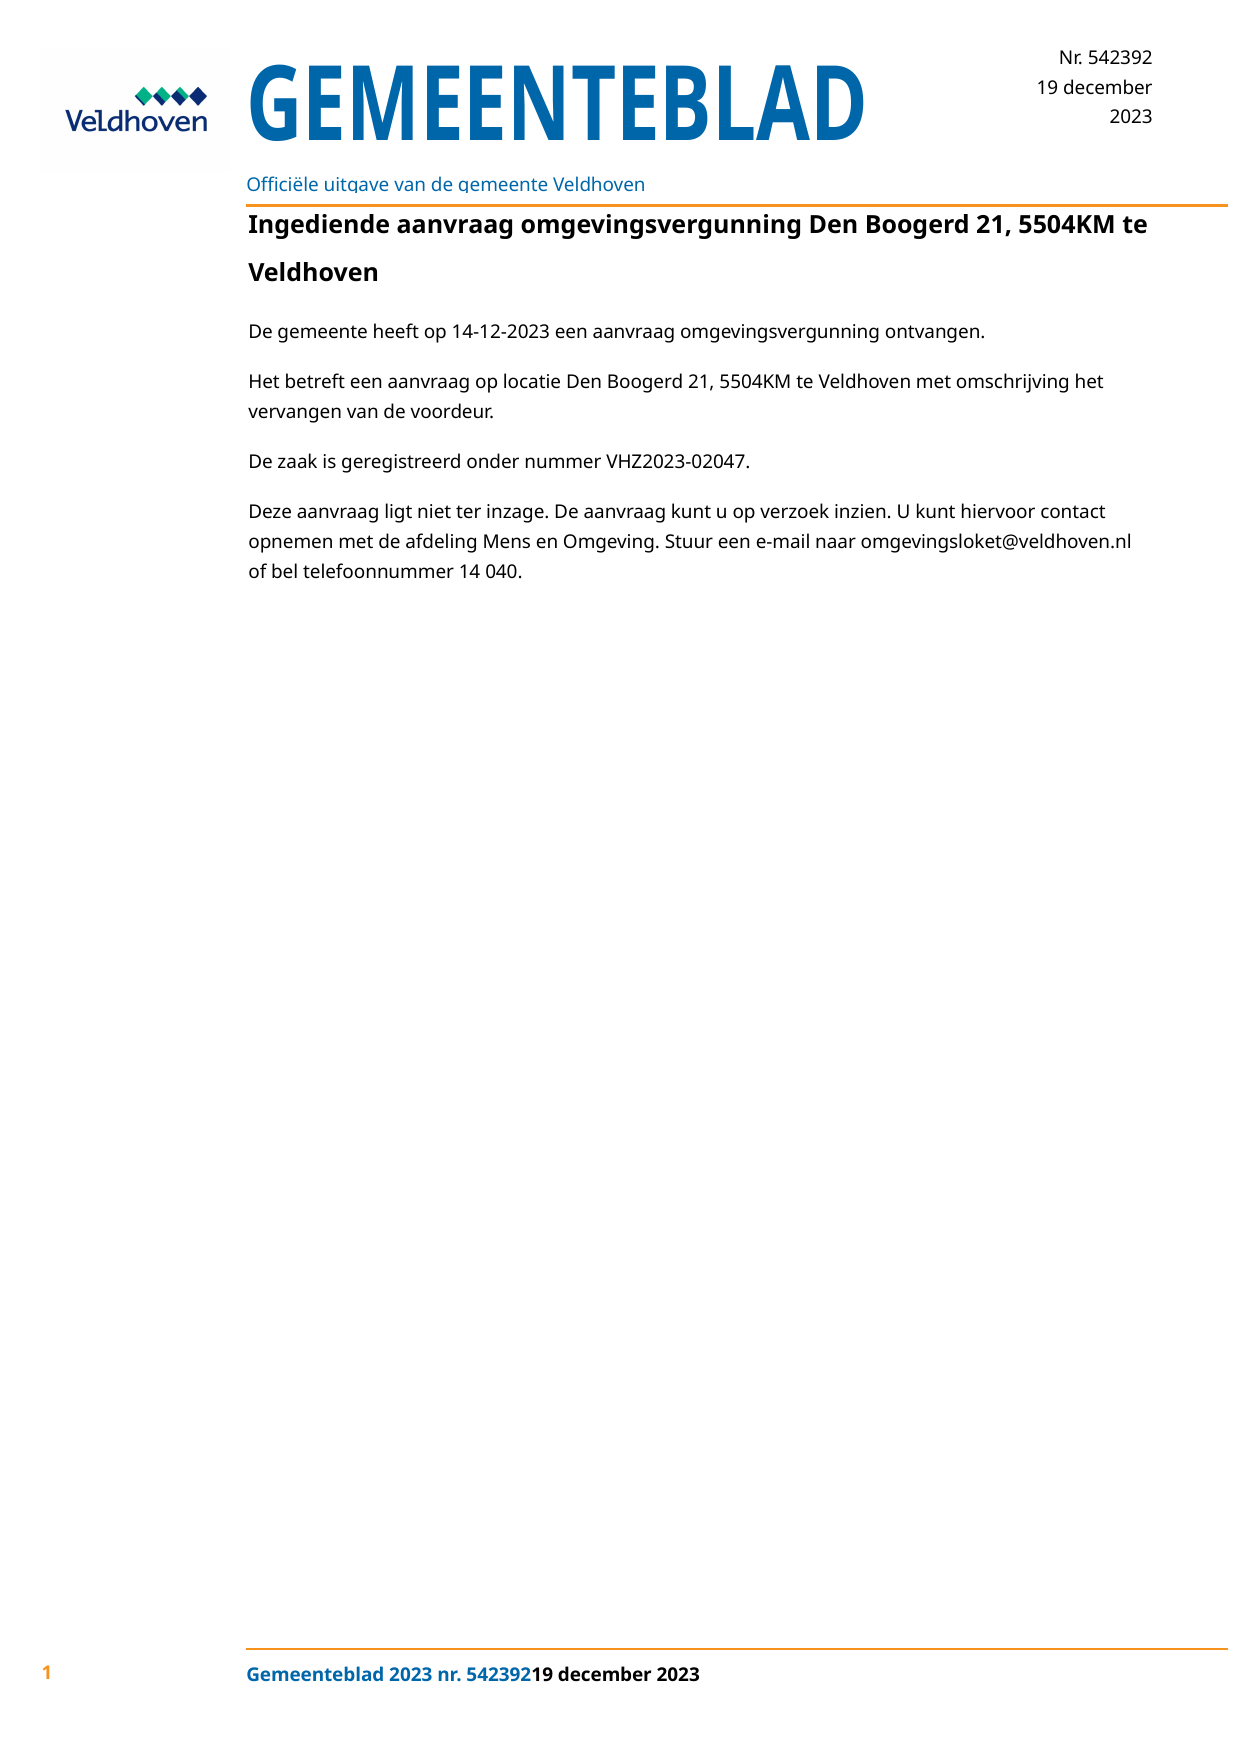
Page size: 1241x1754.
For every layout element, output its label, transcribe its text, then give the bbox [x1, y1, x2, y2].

text De zaak is geregistreerd onder nummer VHZ2023-02047. [248, 448, 1152, 474]
text Ingediende aanvraag omgevingsvergunning Den Boogerd 21, 5504KM te Veldhoven [248, 207, 1152, 288]
text Het betreft een aanvraag op locatie Den Boogerd 21, 5504KM te Veldhoven met omschrijving het vervangen van de voordeur. [248, 368, 1152, 424]
picture [41, 47, 231, 172]
text De gemeente heeft op 14-12-2023 een aanvraag omgevingsvergunning ontvangen. [248, 318, 1152, 344]
text Deze aanvraag ligt niet ter inzage. De aanvraag kunt u op verzoek inzien. U kunt hiervoor contact opnemen met de afdeling Mens en Omgeving. Stuur een e-mail naar omgevingsloket@veldhoven.nl of bel telefoonnummer 14 040. [248, 499, 1152, 584]
